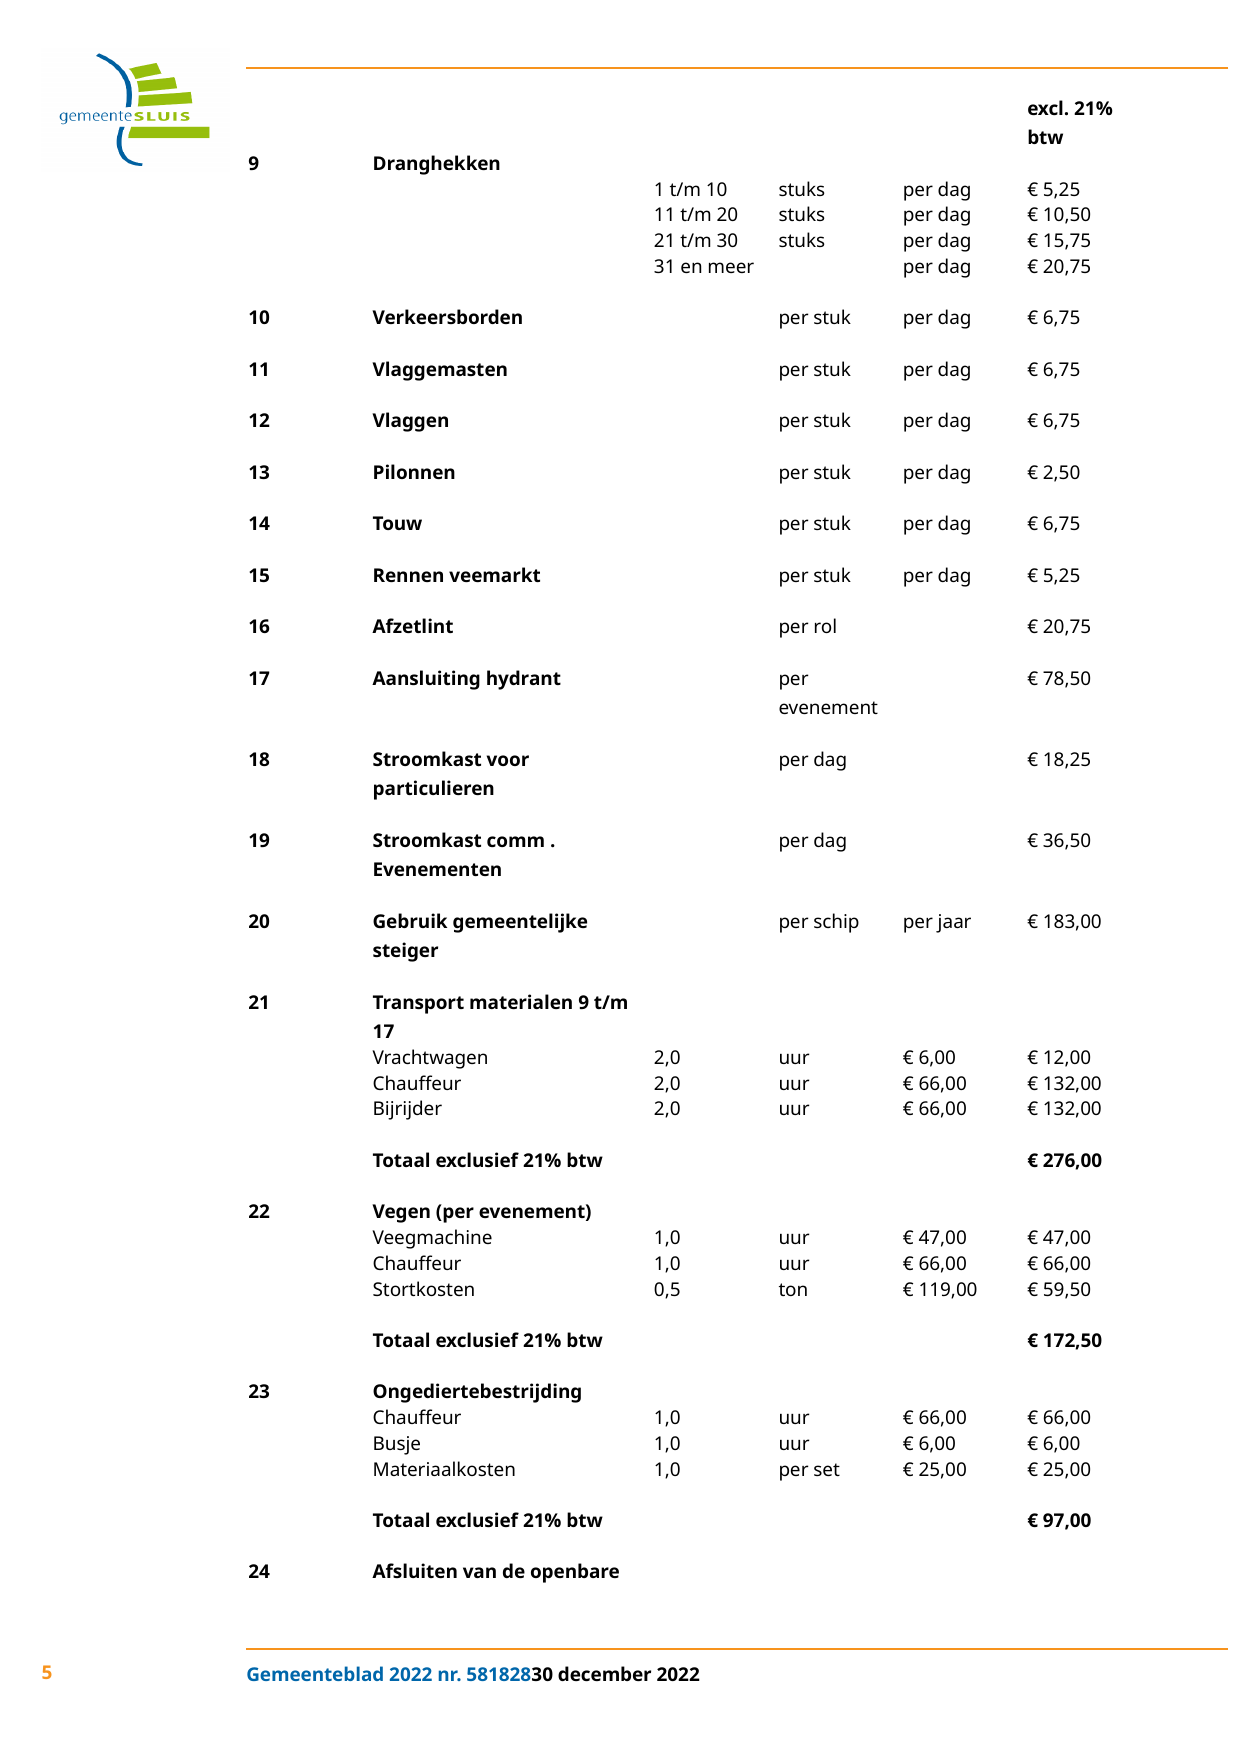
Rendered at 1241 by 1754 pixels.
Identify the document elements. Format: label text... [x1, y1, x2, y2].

table_cell per dag [903, 253, 1027, 279]
table_cell per rol [778, 613, 903, 639]
table_cell [248, 1044, 372, 1070]
table_cell uur [778, 1096, 903, 1121]
table_cell [1027, 485, 1152, 510]
table_cell [1027, 1173, 1152, 1198]
table_cell 11 t/m 20 [654, 202, 778, 227]
table_cell [903, 746, 1027, 801]
table_cell excl. 21% btw [1027, 95, 1152, 150]
table_cell stuks [778, 176, 903, 202]
table_cell [1027, 1301, 1152, 1327]
table_cell € 15,75 [1027, 227, 1152, 253]
table_cell [778, 1147, 903, 1173]
table_cell per schip [778, 908, 903, 963]
table_cell [903, 720, 1027, 746]
table_cell [903, 279, 1027, 304]
table_cell € 6,75 [1027, 305, 1152, 330]
table_cell [1027, 963, 1152, 989]
table_cell Totaal exclusief 21% btw [373, 1327, 654, 1353]
table_cell Totaal exclusief 21% btw [373, 1507, 654, 1533]
table_cell [373, 485, 654, 510]
table_cell 11 [248, 356, 372, 382]
table_cell [373, 382, 654, 407]
table_cell Ongediertebestrijding [373, 1379, 654, 1404]
table_cell [903, 1533, 1027, 1559]
table_cell [248, 1276, 372, 1301]
table_cell [248, 536, 372, 562]
table_cell [654, 746, 778, 801]
table_cell € 47,00 [1027, 1224, 1152, 1250]
table_cell [373, 95, 654, 150]
table_cell € 2,50 [1027, 459, 1152, 484]
table_cell 24 [248, 1559, 372, 1584]
table_cell [1027, 150, 1152, 176]
table_cell [654, 720, 778, 746]
table_cell [373, 1173, 654, 1198]
table_cell [903, 827, 1027, 882]
table_cell € 25,00 [1027, 1456, 1152, 1482]
table_cell [778, 588, 903, 613]
table_cell uur [778, 1430, 903, 1456]
table_cell [903, 882, 1027, 908]
table_cell [248, 1353, 372, 1379]
table_cell 2,0 [654, 1044, 778, 1070]
table_cell 1,0 [654, 1224, 778, 1250]
table_cell uur [778, 1250, 903, 1276]
table_cell 1 t/m 10 [654, 176, 778, 202]
table_cell [903, 1482, 1027, 1507]
table_cell [654, 433, 778, 459]
table_cell [373, 176, 654, 202]
table_cell € 172,50 [1027, 1327, 1152, 1353]
table_cell [373, 1353, 654, 1379]
table_cell per stuk [778, 305, 903, 330]
table_cell uur [778, 1070, 903, 1096]
table_cell 21 [248, 989, 372, 1044]
table_cell [248, 433, 372, 459]
table_cell Transport materialen 9 t/m 17 [373, 989, 654, 1044]
table_cell 9 [248, 150, 372, 176]
table_cell per dag [903, 202, 1027, 227]
table_cell € 132,00 [1027, 1096, 1152, 1121]
table_cell [373, 1533, 654, 1559]
table_cell [1027, 801, 1152, 827]
table_cell [373, 801, 654, 827]
table_cell [1027, 1379, 1152, 1404]
table_cell 17 [248, 665, 372, 720]
table_cell [778, 253, 903, 279]
table_cell [778, 1482, 903, 1507]
table_cell Materiaalkosten [373, 1456, 654, 1482]
table_cell [778, 1507, 903, 1533]
table_cell [248, 279, 372, 304]
table_cell [248, 382, 372, 407]
table_cell [248, 1070, 372, 1096]
table_cell 10 [248, 305, 372, 330]
table_cell [654, 1379, 778, 1404]
table_cell € 6,00 [903, 1044, 1027, 1070]
table_cell [373, 882, 654, 908]
table_cell [248, 588, 372, 613]
table_cell Vlaggemasten [373, 356, 654, 382]
table_cell [654, 827, 778, 882]
table_cell [654, 305, 778, 330]
table_cell € 5,25 [1027, 176, 1152, 202]
table_cell [903, 1121, 1027, 1147]
table_cell [654, 1173, 778, 1198]
table_cell [1027, 279, 1152, 304]
table_cell [373, 279, 654, 304]
table_cell € 66,00 [903, 1096, 1027, 1121]
table_cell [373, 536, 654, 562]
table_cell Chauffeur [373, 1404, 654, 1430]
table_cell per stuk [778, 562, 903, 587]
table_cell [778, 536, 903, 562]
table_cell [1027, 720, 1152, 746]
table_cell [654, 408, 778, 433]
table_cell Vlaggen [373, 408, 654, 433]
table_cell [1027, 1121, 1152, 1147]
table_cell € 36,50 [1027, 827, 1152, 882]
table_cell [1027, 1559, 1152, 1584]
table_cell [248, 1173, 372, 1198]
table_cell per dag [903, 408, 1027, 433]
table_cell € 12,00 [1027, 1044, 1152, 1070]
table_cell [248, 330, 372, 356]
table_cell [248, 1121, 372, 1147]
table_cell Vrachtwagen [373, 1044, 654, 1070]
table_cell [778, 330, 903, 356]
table_cell [654, 330, 778, 356]
table_cell per stuk [778, 408, 903, 433]
table_cell [903, 1199, 1027, 1224]
table_cell [903, 382, 1027, 407]
table_cell Dranghekken [373, 150, 654, 176]
table_cell € 5,25 [1027, 562, 1152, 587]
table_cell [654, 1327, 778, 1353]
table_cell € 6,75 [1027, 356, 1152, 382]
table_cell per dag [903, 305, 1027, 330]
table_cell [654, 908, 778, 963]
table_cell [654, 1533, 778, 1559]
table_cell per dag [903, 227, 1027, 253]
table_cell [654, 459, 778, 484]
table_cell 31 en meer [654, 253, 778, 279]
table_cell [1027, 382, 1152, 407]
table_cell per stuk [778, 510, 903, 536]
table_cell per stuk [778, 459, 903, 484]
table_cell € 276,00 [1027, 1147, 1152, 1173]
table_cell [903, 433, 1027, 459]
table_cell € 47,00 [903, 1224, 1027, 1250]
table_cell [778, 1327, 903, 1353]
table_cell [654, 510, 778, 536]
table_cell [654, 536, 778, 562]
table_cell [654, 1507, 778, 1533]
table_cell € 6,75 [1027, 510, 1152, 536]
table_cell 1,0 [654, 1456, 778, 1482]
picture [41, 47, 231, 172]
table_cell € 18,25 [1027, 746, 1152, 801]
table_cell [778, 95, 903, 150]
table_cell [654, 588, 778, 613]
table_cell Busje [373, 1430, 654, 1456]
table_cell [248, 485, 372, 510]
table_cell [1027, 639, 1152, 665]
table_cell 23 [248, 1379, 372, 1404]
table_cell 19 [248, 827, 372, 882]
table_cell [903, 1353, 1027, 1379]
table_cell [778, 1353, 903, 1379]
table_cell 15 [248, 562, 372, 587]
table_cell [373, 433, 654, 459]
table_cell [373, 330, 654, 356]
table_cell [654, 150, 778, 176]
table_cell per stuk [778, 356, 903, 382]
table_cell [778, 150, 903, 176]
table_cell Stroomkast voor particulieren [373, 746, 654, 801]
table_cell [248, 202, 372, 227]
table_cell per dag [903, 356, 1027, 382]
table_cell € 25,00 [903, 1456, 1027, 1482]
table_cell Afsluiten van de openbare [373, 1559, 654, 1584]
table_cell [778, 1199, 903, 1224]
table_cell Verkeersborden [373, 305, 654, 330]
table_cell [248, 1482, 372, 1507]
table_cell [654, 801, 778, 827]
table_cell [903, 1173, 1027, 1198]
table_cell [248, 227, 372, 253]
table_cell [248, 963, 372, 989]
table_cell Chauffeur [373, 1070, 654, 1096]
table_cell [248, 1096, 372, 1121]
table_cell [778, 1559, 903, 1584]
table_cell [373, 202, 654, 227]
table_cell [903, 95, 1027, 150]
table_cell [248, 1250, 372, 1276]
table_cell [778, 433, 903, 459]
table_cell 21 t/m 30 [654, 227, 778, 253]
table_cell [1027, 989, 1152, 1044]
table_cell [654, 1559, 778, 1584]
table_cell Stortkosten [373, 1276, 654, 1301]
table_cell € 66,00 [903, 1250, 1027, 1276]
table_cell 1,0 [654, 1250, 778, 1276]
table_cell [1027, 882, 1152, 908]
table_cell € 132,00 [1027, 1070, 1152, 1096]
table_cell 13 [248, 459, 372, 484]
table_cell per dag [903, 459, 1027, 484]
table_cell [903, 485, 1027, 510]
table_cell Pilonnen [373, 459, 654, 484]
table_cell [373, 1121, 654, 1147]
table_cell [248, 1224, 372, 1250]
table_cell Chauffeur [373, 1250, 654, 1276]
table_cell [248, 1507, 372, 1533]
table_cell [654, 989, 778, 1044]
table_cell [778, 382, 903, 407]
table_cell per dag [903, 176, 1027, 202]
table_cell Afzetlint [373, 613, 654, 639]
table_cell per dag [778, 827, 903, 882]
table_cell € 20,75 [1027, 613, 1152, 639]
table_cell € 20,75 [1027, 253, 1152, 279]
table_cell [248, 1430, 372, 1456]
table_cell [373, 720, 654, 746]
table_cell [1027, 1533, 1152, 1559]
table_cell [778, 279, 903, 304]
table_cell € 183,00 [1027, 908, 1152, 963]
table_cell [654, 485, 778, 510]
table_cell [903, 1301, 1027, 1327]
table_cell 0,5 [654, 1276, 778, 1301]
table_cell [248, 639, 372, 665]
table_cell € 59,50 [1027, 1276, 1152, 1301]
table_cell 1,0 [654, 1404, 778, 1430]
table_cell ton [778, 1276, 903, 1301]
table_cell per dag [778, 746, 903, 801]
table_cell [248, 1147, 372, 1173]
table_cell [373, 1301, 654, 1327]
table_cell [654, 95, 778, 150]
table_cell Aansluiting hydrant [373, 665, 654, 720]
table_cell [373, 963, 654, 989]
table_cell [778, 720, 903, 746]
table_cell [248, 720, 372, 746]
table_cell Veegmachine [373, 1224, 654, 1250]
table_cell Totaal exclusief 21% btw [373, 1147, 654, 1173]
table_cell € 78,50 [1027, 665, 1152, 720]
table_cell [778, 485, 903, 510]
table_cell [1027, 1482, 1152, 1507]
table_cell Rennen veemarkt [373, 562, 654, 587]
table_cell [903, 330, 1027, 356]
table_cell € 66,00 [1027, 1250, 1152, 1276]
table_cell Stroomkast comm . Evenementen [373, 827, 654, 882]
table_cell [778, 801, 903, 827]
table_cell per dag [903, 510, 1027, 536]
table_cell [248, 1533, 372, 1559]
table_cell per jaar [903, 908, 1027, 963]
table_cell [778, 963, 903, 989]
table_cell € 66,00 [903, 1070, 1027, 1096]
table_cell [248, 1404, 372, 1430]
table_cell 20 [248, 908, 372, 963]
table_cell [903, 588, 1027, 613]
table_cell [903, 1147, 1027, 1173]
table_cell stuks [778, 202, 903, 227]
table_cell [654, 882, 778, 908]
table_cell [654, 356, 778, 382]
table_cell Vegen (per evenement) [373, 1199, 654, 1224]
table_cell 16 [248, 613, 372, 639]
table_cell [778, 1533, 903, 1559]
table_cell uur [778, 1044, 903, 1070]
table_cell [654, 1199, 778, 1224]
table_cell 12 [248, 408, 372, 433]
table_cell [778, 989, 903, 1044]
table_cell per evenement [778, 665, 903, 720]
table_cell [1027, 433, 1152, 459]
table_cell [778, 1379, 903, 1404]
table_cell Touw [373, 510, 654, 536]
table_cell [373, 639, 654, 665]
table_cell [248, 1327, 372, 1353]
table_cell [1027, 536, 1152, 562]
table_cell [903, 963, 1027, 989]
table_cell [903, 613, 1027, 639]
table_cell [654, 613, 778, 639]
table_cell per dag [903, 562, 1027, 587]
table_cell [248, 1456, 372, 1482]
table_cell [654, 279, 778, 304]
table_cell [903, 989, 1027, 1044]
table_cell € 6,00 [1027, 1430, 1152, 1456]
table_cell uur [778, 1224, 903, 1250]
table_cell € 6,00 [903, 1430, 1027, 1456]
table_cell [248, 176, 372, 202]
table_cell € 66,00 [903, 1404, 1027, 1430]
table_cell € 10,50 [1027, 202, 1152, 227]
table_cell € 66,00 [1027, 1404, 1152, 1430]
table_cell [1027, 1199, 1152, 1224]
table_cell 18 [248, 746, 372, 801]
table_cell per set [778, 1456, 903, 1482]
table_cell [373, 227, 654, 253]
table_cell [778, 882, 903, 908]
table_cell [1027, 330, 1152, 356]
table_cell [903, 1559, 1027, 1584]
table_cell [654, 963, 778, 989]
table_cell [654, 562, 778, 587]
table_cell [654, 1482, 778, 1507]
table_cell [654, 1147, 778, 1173]
table_cell Bijrijder [373, 1096, 654, 1121]
table_cell [903, 801, 1027, 827]
table_cell [903, 1327, 1027, 1353]
table_cell [903, 536, 1027, 562]
table_cell [248, 95, 372, 150]
table_cell [1027, 588, 1152, 613]
table_cell [654, 639, 778, 665]
table_cell [903, 1507, 1027, 1533]
table_cell [373, 1482, 654, 1507]
table_cell [903, 1379, 1027, 1404]
table_cell [903, 639, 1027, 665]
table_cell [778, 1301, 903, 1327]
table_cell uur [778, 1404, 903, 1430]
table_cell [903, 150, 1027, 176]
table_cell 2,0 [654, 1070, 778, 1096]
table_cell [778, 1121, 903, 1147]
table_cell [654, 382, 778, 407]
table_cell [654, 1121, 778, 1147]
table_cell 14 [248, 510, 372, 536]
table_cell [248, 1301, 372, 1327]
table_cell € 119,00 [903, 1276, 1027, 1301]
table_cell [903, 665, 1027, 720]
table_cell 2,0 [654, 1096, 778, 1121]
table_cell € 6,75 [1027, 408, 1152, 433]
table_cell [654, 1301, 778, 1327]
table_cell [654, 665, 778, 720]
table_cell [1027, 1353, 1152, 1379]
table_cell [373, 588, 654, 613]
table_cell [248, 801, 372, 827]
table_cell [654, 1353, 778, 1379]
table_cell [778, 1173, 903, 1198]
table_cell [373, 253, 654, 279]
table_cell € 97,00 [1027, 1507, 1152, 1533]
table_cell 22 [248, 1199, 372, 1224]
table_cell [248, 882, 372, 908]
table_cell stuks [778, 227, 903, 253]
table_cell Gebruik gemeentelijke steiger [373, 908, 654, 963]
table_cell [778, 639, 903, 665]
table_cell [248, 253, 372, 279]
table_cell 1,0 [654, 1430, 778, 1456]
